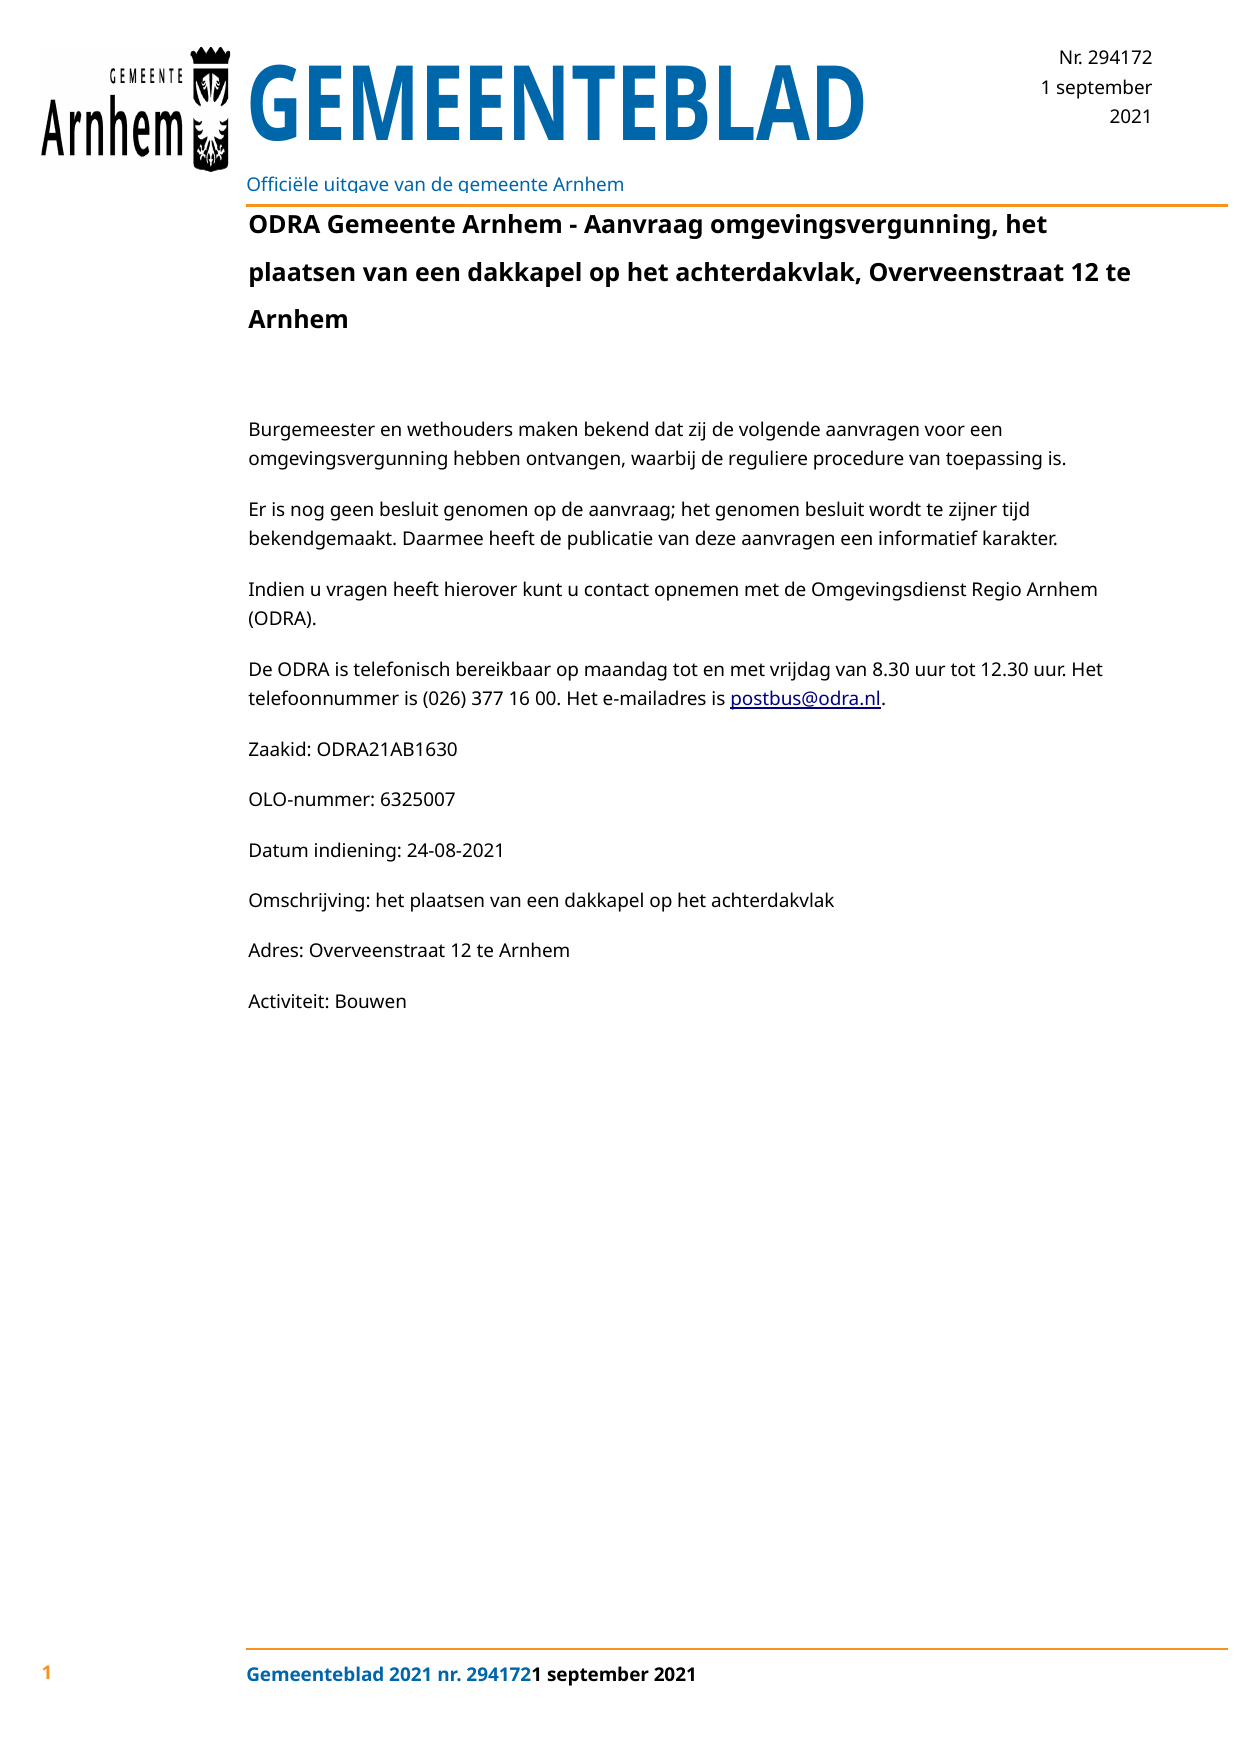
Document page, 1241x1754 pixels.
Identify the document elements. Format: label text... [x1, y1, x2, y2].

text Adres: Overveenstraat 12 te Arnhem [248, 938, 1152, 963]
text ODRA Gemeente Arnhem - Aanvraag omgevingsvergunning, het plaatsen van een dakkapel op het achterdakvlak, Overveenstraat 12 te Arnhem [248, 207, 1152, 336]
picture [41, 47, 231, 172]
text Datum indiening: 24-08-2021 [248, 837, 1152, 862]
text Indien u vragen heeft hierover kunt u contact opnemen met de Omgevingsdienst Regio Arnhem (ODRA). [248, 576, 1152, 631]
text Zaakid: ODRA21AB1630 [248, 736, 1152, 762]
text Burgemeester en wethouders maken bekend dat zij de volgende aanvragen voor een omgevingsvergunning hebben ontvangen, waarbij de reguliere procedure van toepassing is. [248, 416, 1152, 471]
text Activiteit: Bouwen [248, 988, 1152, 1014]
text OLO-nummer: 6325007 [248, 786, 1152, 812]
text De ODRA is telefonisch bereikbaar op maandag tot en met vrijdag van 8.30 uur tot 12.30 uur. Het telefoonnummer is (026) 377 16 00. Het e-mailadres is postbus@odra.nl. [248, 656, 1152, 711]
text Omschrijving: het plaatsen van een dakkapel op het achterdakvlak [248, 887, 1152, 913]
text Er is nog geen besluit genomen op de aanvraag; het genomen besluit wordt te zijner tijd bekendgemaakt. Daarmee heeft de publicatie van deze aanvragen een informatief karakter. [248, 496, 1152, 551]
